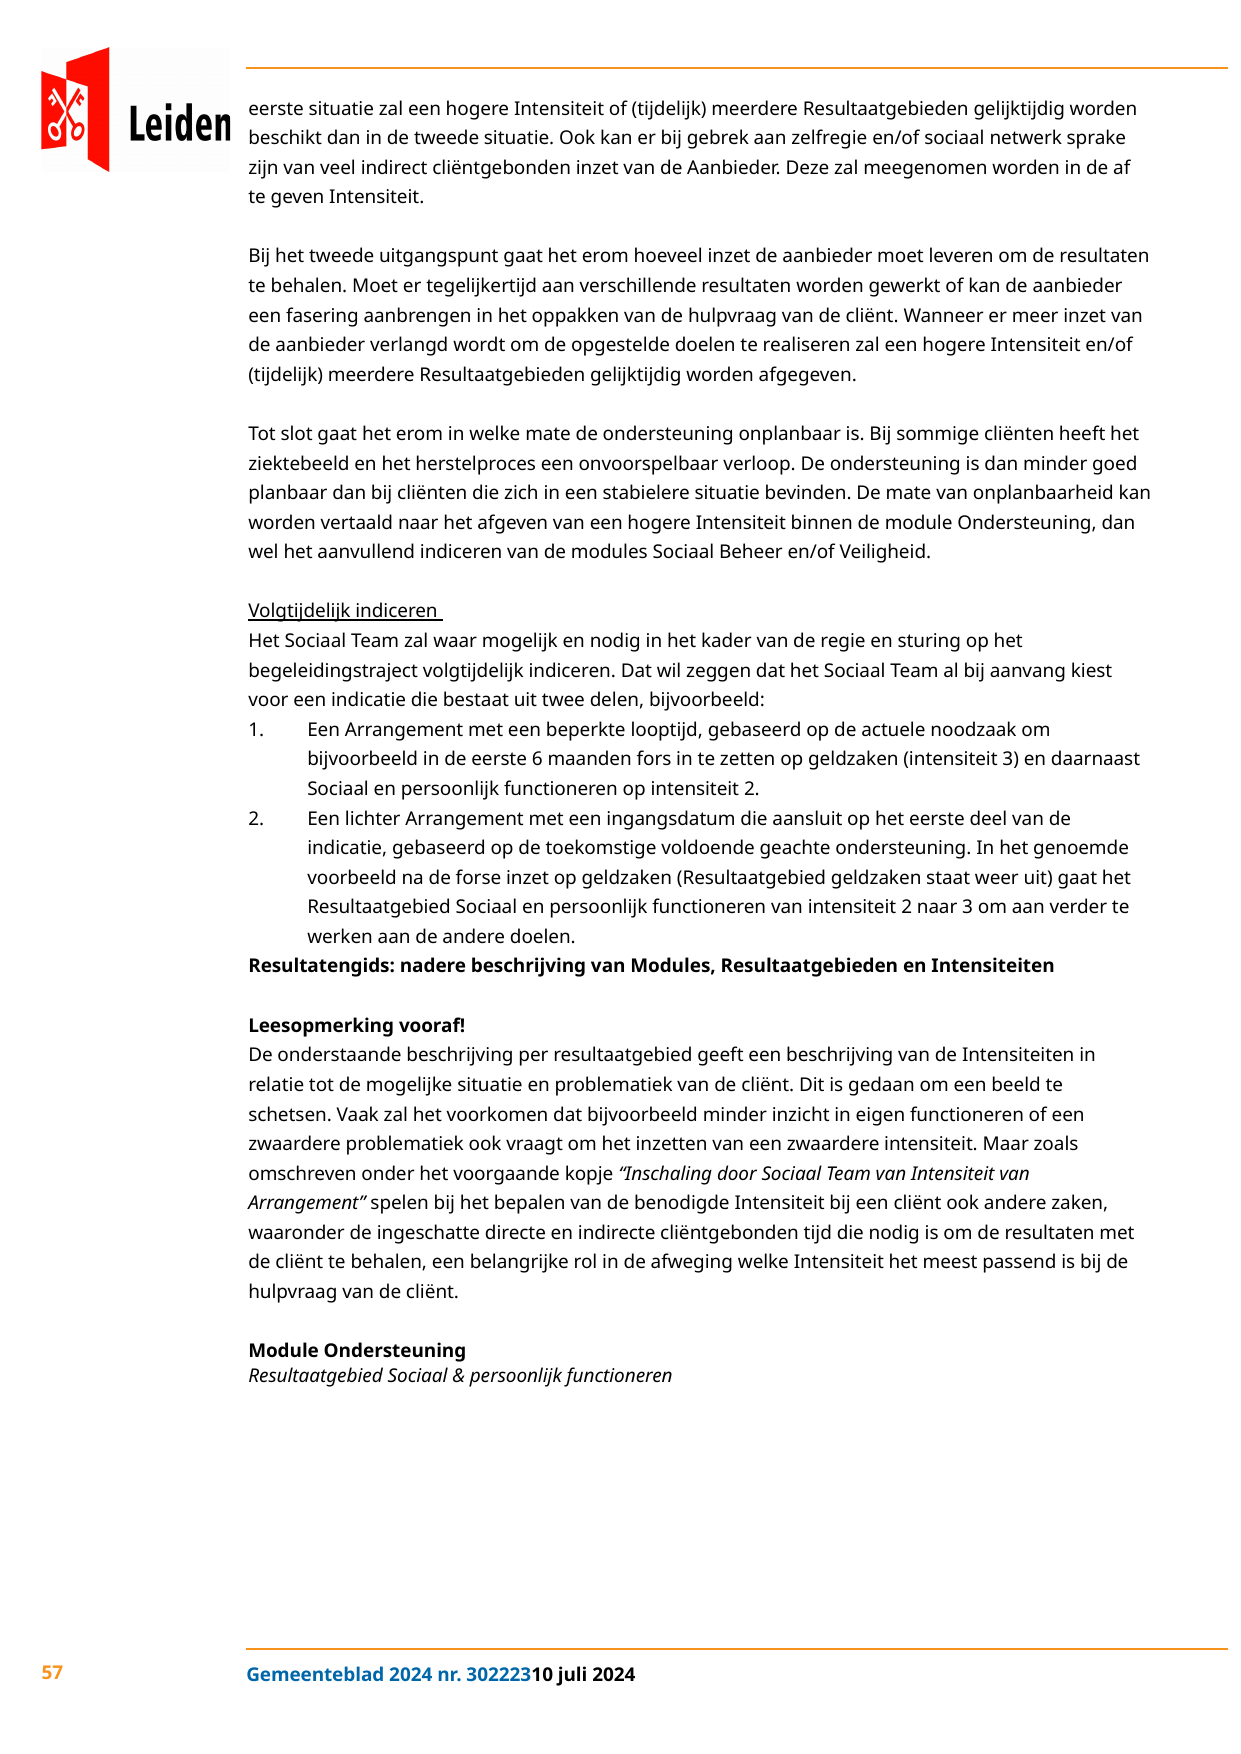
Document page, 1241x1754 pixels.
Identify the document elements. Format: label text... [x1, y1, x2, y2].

text Volgtijdelijk indiceren [248, 598, 1152, 623]
text eerste situatie zal een hogere Intensiteit of (tijdelijk) meerdere Resultaatgebieden gelijktijdig worden beschikt dan in de tweede situatie. Ook kan er bij gebrek aan zelfregie en/of sociaal netwerk sprake zijn van veel indirect cliëntgebonden inzet van de Aanbieder. Deze zal meegenomen worden in de af te geven Intensiteit. [248, 95, 1152, 209]
table_header Module Ondersteuning [248, 1337, 1152, 1363]
text Bij het tweede uitgangspunt gaat het erom hoeveel inzet de aanbieder moet leveren om de resultaten te behalen. Moet er tegelijkertijd aan verschillende resultaten worden gewerkt of kan de aanbieder een fasering aanbrengen in het oppakken van de hulpvraag van de cliënt. Wanneer er meer inzet van de aanbieder verlangd wordt om de opgestelde doelen te realiseren zal een hogere Intensiteit en/of (tijdelijk) meerdere Resultaatgebieden gelijktijdig worden afgegeven. [248, 243, 1152, 387]
text Resultatengids: nadere beschrijving van Modules, Resultaatgebieden en Intensiteiten [248, 953, 1152, 978]
list Een Arrangement met een beperkte looptijd, gebaseerd op de actuele noodzaak om bijvoorbeeld in de eerste 6 maanden fors in te zetten op geldzaken (intensiteit 3) en daarnaast Sociaal en persoonlijk functioneren op intensiteit 2. [248, 716, 1152, 801]
text Tot slot gaat het erom in welke mate de ondersteuning onplanbaar is. Bij sommige cliënten heeft het ziektebeeld en het herstelproces een onvoorspelbaar verloop. De ondersteuning is dan minder goed planbaar dan bij cliënten die zich in een stabielere situatie bevinden. De mate van onplanbaarheid kan worden vertaald naar het afgeven van een hogere Intensiteit binnen de module Ondersteuning, dan wel het aanvullend indiceren van de modules Sociaal Beheer en/of Veiligheid. [248, 420, 1152, 564]
text Het Sociaal Team zal waar mogelijk en nodig in het kader van de regie en sturing op het begeleidingstraject volgtijdelijk indiceren. Dat wil zeggen dat het Sociaal Team al bij aanvang kiest voor een indicatie die bestaat uit twee delen, bijvoorbeeld: [248, 627, 1152, 712]
table_header Leesopmerking vooraf! De onderstaande beschrijving per resultaatgebied geeft een beschrijving van de Intensiteiten in relatie tot de mogelijke situatie en problematiek van de cliënt. Dit is gedaan om een beeld te schetsen. Vaak zal het voorkomen dat bijvoorbeeld minder inzicht in eigen functioneren of een zwaardere problematiek ook vraagt om het inzetten van een zwaardere intensiteit. Maar zoals omschreven onder het voorgaande kopje “Inschaling door Sociaal Team van Intensiteit van Arrangement” spelen bij het bepalen van de benodigde Intensiteit bij een cliënt ook andere zaken, waaronder de ingeschatte directe en indirecte cliëntgebonden tijd die nodig is om de resultaten met de cliënt te behalen, een belangrijke rol in de afweging welke Intensiteit het meest passend is bij de hulpvraag van de cliënt. [248, 1012, 1152, 1304]
list Een lichter Arrangement met een ingangsdatum die aansluit op het eerste deel van de indicatie, gebaseerd op de toekomstige voldoende geachte ondersteuning. In het genoemde voorbeeld na de forse inzet op geldzaken (Resultaatgebied geldzaken staat weer uit) gaat het Resultaatgebied Sociaal en persoonlijk functioneren van intensiteit 2 naar 3 om aan verder te werken aan de andere doelen. [248, 805, 1152, 949]
picture [41, 47, 231, 172]
table_cell Resultaatgebied Sociaal & persoonlijk functioneren [248, 1363, 1152, 1388]
